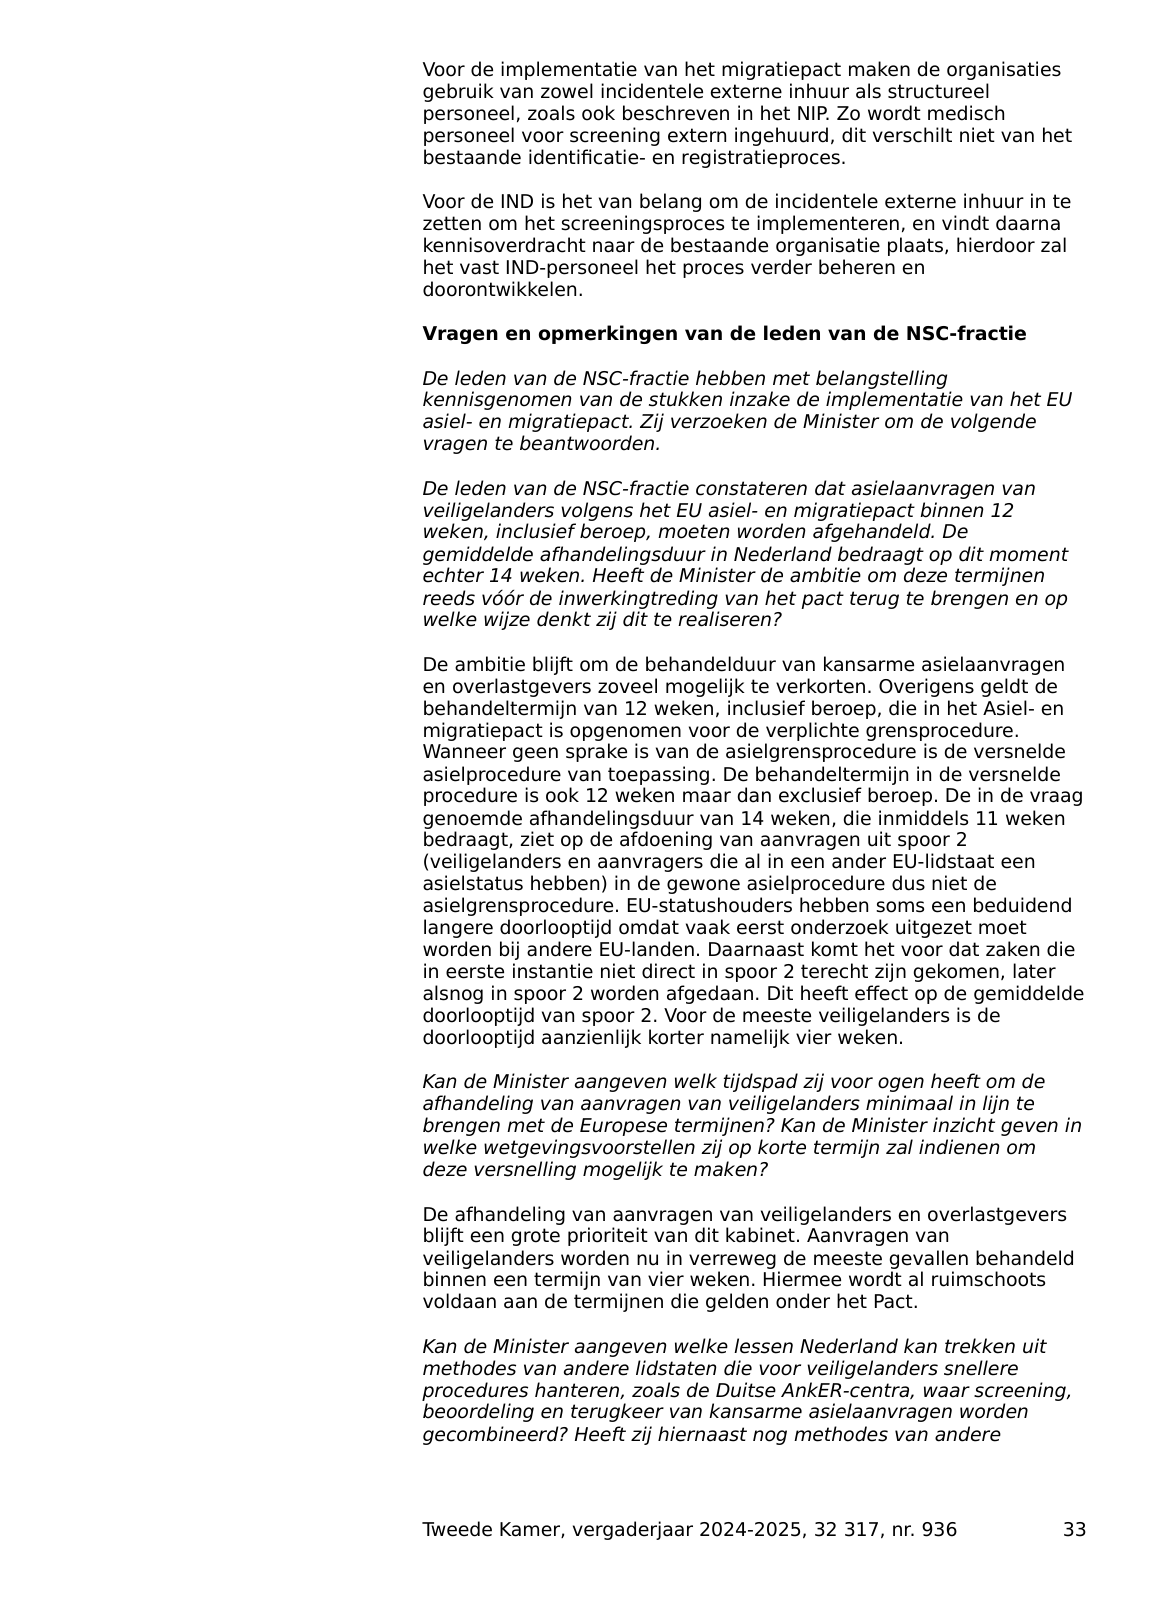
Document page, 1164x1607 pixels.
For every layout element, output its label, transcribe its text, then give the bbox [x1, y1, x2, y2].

text Voor de IND is het van belang om de incidentele externe inhuur in te zetten om het screeningsproces te implementeren, en vindt daarna kennisoverdracht naar de bestaande organisatie plaats, hierdoor zal het vast IND-personeel het proces verder beheren en doorontwikkelen. [422, 191, 1087, 301]
subtitle Vragen en opmerkingen van de leden van de NSC-fractie [422, 323, 1087, 345]
text De leden van de NSC-fractie hebben met belangstelling kennisgenomen van de stukken inzake de implementatie van het EU asiel- en migratiepact. Zij verzoeken de Minister om de volgende vragen te beantwoorden. [422, 367, 1087, 455]
text De leden van de NSC-fractie constateren dat asielaanvragen van veiligelanders volgens het EU asiel- en migratiepact binnen 12 weken, inclusief beroep, moeten worden afgehandeld. De gemiddelde afhandelingsduur in Nederland bedraagt op dit moment echter 14 weken. Heeft de Minister de ambitie om deze termijnen reeds vóór de inwerkingtreding van het pact terug te brengen en op welke wijze denkt zij dit te realiseren? [422, 477, 1087, 631]
text Kan de Minister aangeven welke lessen Nederland kan trekken uit methodes van andere lidstaten die voor veiligelanders snellere procedures hanteren, zoals de Duitse AnkER-centra, waar screening, beoordeling en terugkeer van kansarme asielaanvragen worden gecombineerd? Heeft zij hiernaast nog methodes van andere [422, 1336, 1087, 1445]
text Kan de Minister aangeven welk tijdspad zij voor ogen heeft om de afhandeling van aanvragen van veiligelanders minimaal in lijn te brengen met de Europese termijnen? Kan de Minister inzicht geven in welke wetgevingsvoorstellen zij op korte termijn zal indienen om deze versnelling mogelijk te maken? [422, 1071, 1087, 1181]
text Voor de implementatie van het migratiepact maken de organisaties gebruik van zowel incidentele externe inhuur als structureel personeel, zoals ook beschreven in het NIP. Zo wordt medisch personeel voor screening extern ingehuurd, dit verschilt niet van het bestaande identificatie- en registratieproces. [422, 59, 1087, 169]
text De afhandeling van aanvragen van veiligelanders en overlastgevers blijft een grote prioriteit van dit kabinet. Aanvragen van veiligelanders worden nu in verreweg de meeste gevallen behandeld binnen een termijn van vier weken. Hiermee wordt al ruimschoots voldaan aan de termijnen die gelden onder het Pact. [422, 1203, 1087, 1313]
text De ambitie blijft om de behandelduur van kansarme asielaanvragen en overlastgevers zoveel mogelijk te verkorten. Overigens geldt de behandeltermijn van 12 weken, inclusief beroep, die in het Asiel- en migratiepact is opgenomen voor de verplichte grensprocedure. Wanneer geen sprake is van de asielgrensprocedure is de versnelde asielprocedure van toepassing. De behandeltermijn in de versnelde procedure is ook 12 weken maar dan exclusief beroep. De in de vraag genoemde afhandelingsduur van 14 weken, die inmiddels 11 weken bedraagt, ziet op de afdoening van aanvragen uit spoor 2 (veiligelanders en aanvragers die al in een ander EU-lidstaat een asielstatus hebben) in de gewone asielprocedure dus niet de asielgrensprocedure. EU-statushouders hebben soms een beduidend langere doorlooptijd omdat vaak eerst onderzoek uitgezet moet worden bij andere EU-landen. Daarnaast komt het voor dat zaken die in eerste instantie niet direct in spoor 2 terecht zijn gekomen, later alsnog in spoor 2 worden afgedaan. Dit heeft effect op de gemiddelde doorlooptijd van spoor 2. Voor de meeste veiligelanders is de doorlooptijd aanzienlijk korter namelijk vier weken. [422, 653, 1087, 1049]
